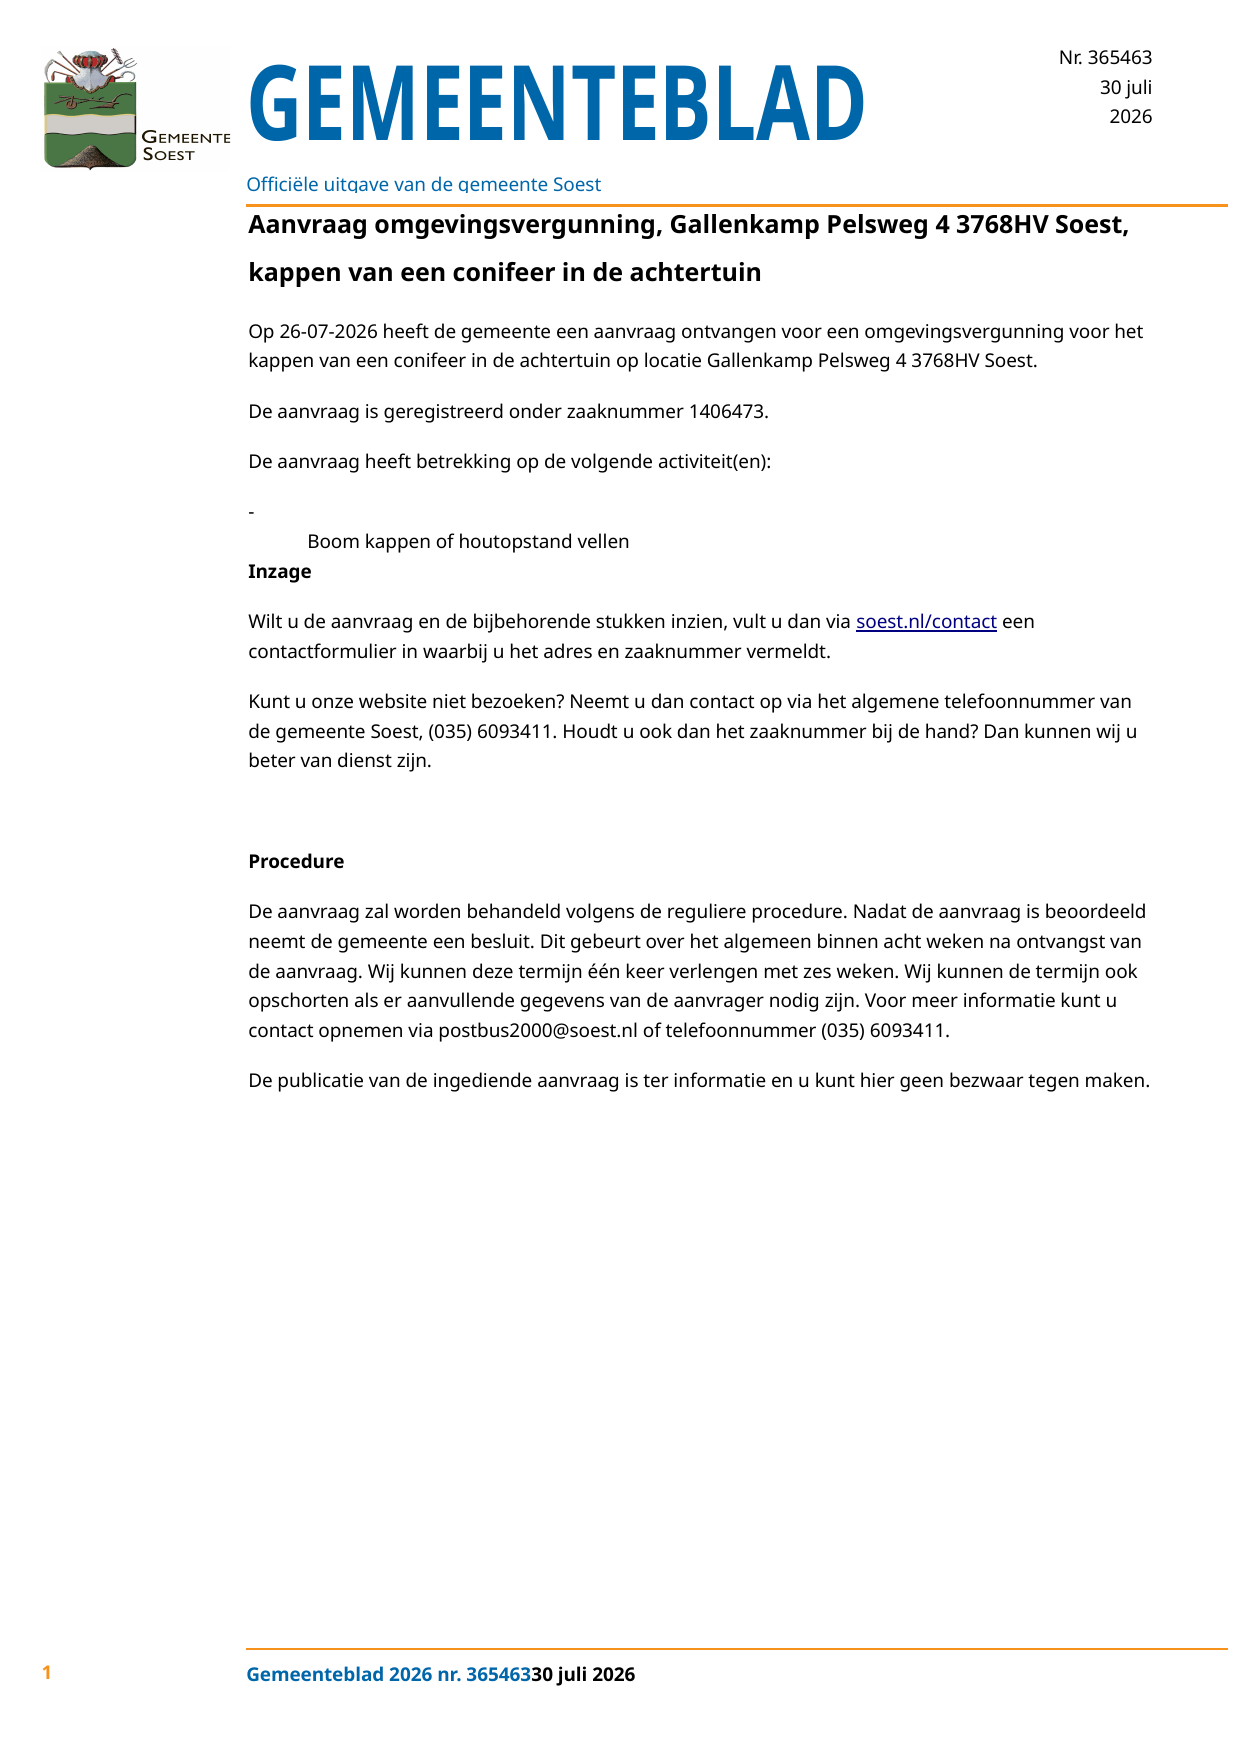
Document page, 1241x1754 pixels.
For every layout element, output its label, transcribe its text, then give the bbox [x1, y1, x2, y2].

text De aanvraag is geregistreerd onder zaaknummer 1406473. [248, 398, 1152, 424]
text Kunt u onze website niet bezoeken? Neemt u dan contact op via het algemene telefoonnummer van de gemeente Soest, (035) 6093411. Houdt u ook dan het zaaknummer bij de hand? Dan kunnen wij u beter van dienst zijn. [248, 688, 1152, 773]
text Op 26-07-2026 heeft de gemeente een aanvraag ontvangen voor een omgevingsvergunning voor het kappen van een conifeer in de achtertuin op locatie Gallenkamp Pelsweg 4 3768HV Soest. [248, 318, 1152, 373]
text De publicatie van de ingediende aanvraag is ter informatie en u kunt hier geen bezwaar tegen maken. [248, 1067, 1152, 1093]
text Inzage [248, 558, 1152, 584]
picture [41, 47, 231, 172]
text Wilt u de aanvraag en de bijbehorende stukken inzien, vult u dan via soest.nl/contact een contactformulier in waarbij u het adres en zaaknummer vermeldt. [248, 608, 1152, 664]
text De aanvraag heeft betrekking op de volgende activiteit(en): [248, 448, 1152, 474]
text Procedure [248, 848, 1152, 874]
list Boom kappen of houtopstand vellen [248, 528, 1152, 554]
text De aanvraag zal worden behandeld volgens de reguliere procedure. Nadat de aanvraag is beoordeeld neemt de gemeente een besluit. Dit gebeurt over het algemeen binnen acht weken na ontvangst van de aanvraag. Wij kunnen deze termijn één keer verlengen met zes weken. Wij kunnen de termijn ook opschorten als er aanvullende gegevens van de aanvrager nodig zijn. Voor meer informatie kunt u contact opnemen via postbus2000@soest.nl of telefoonnummer (035) 6093411. [248, 899, 1152, 1043]
text Aanvraag omgevingsvergunning, Gallenkamp Pelsweg 4 3768HV Soest, kappen van een conifeer in de achtertuin [248, 207, 1152, 288]
